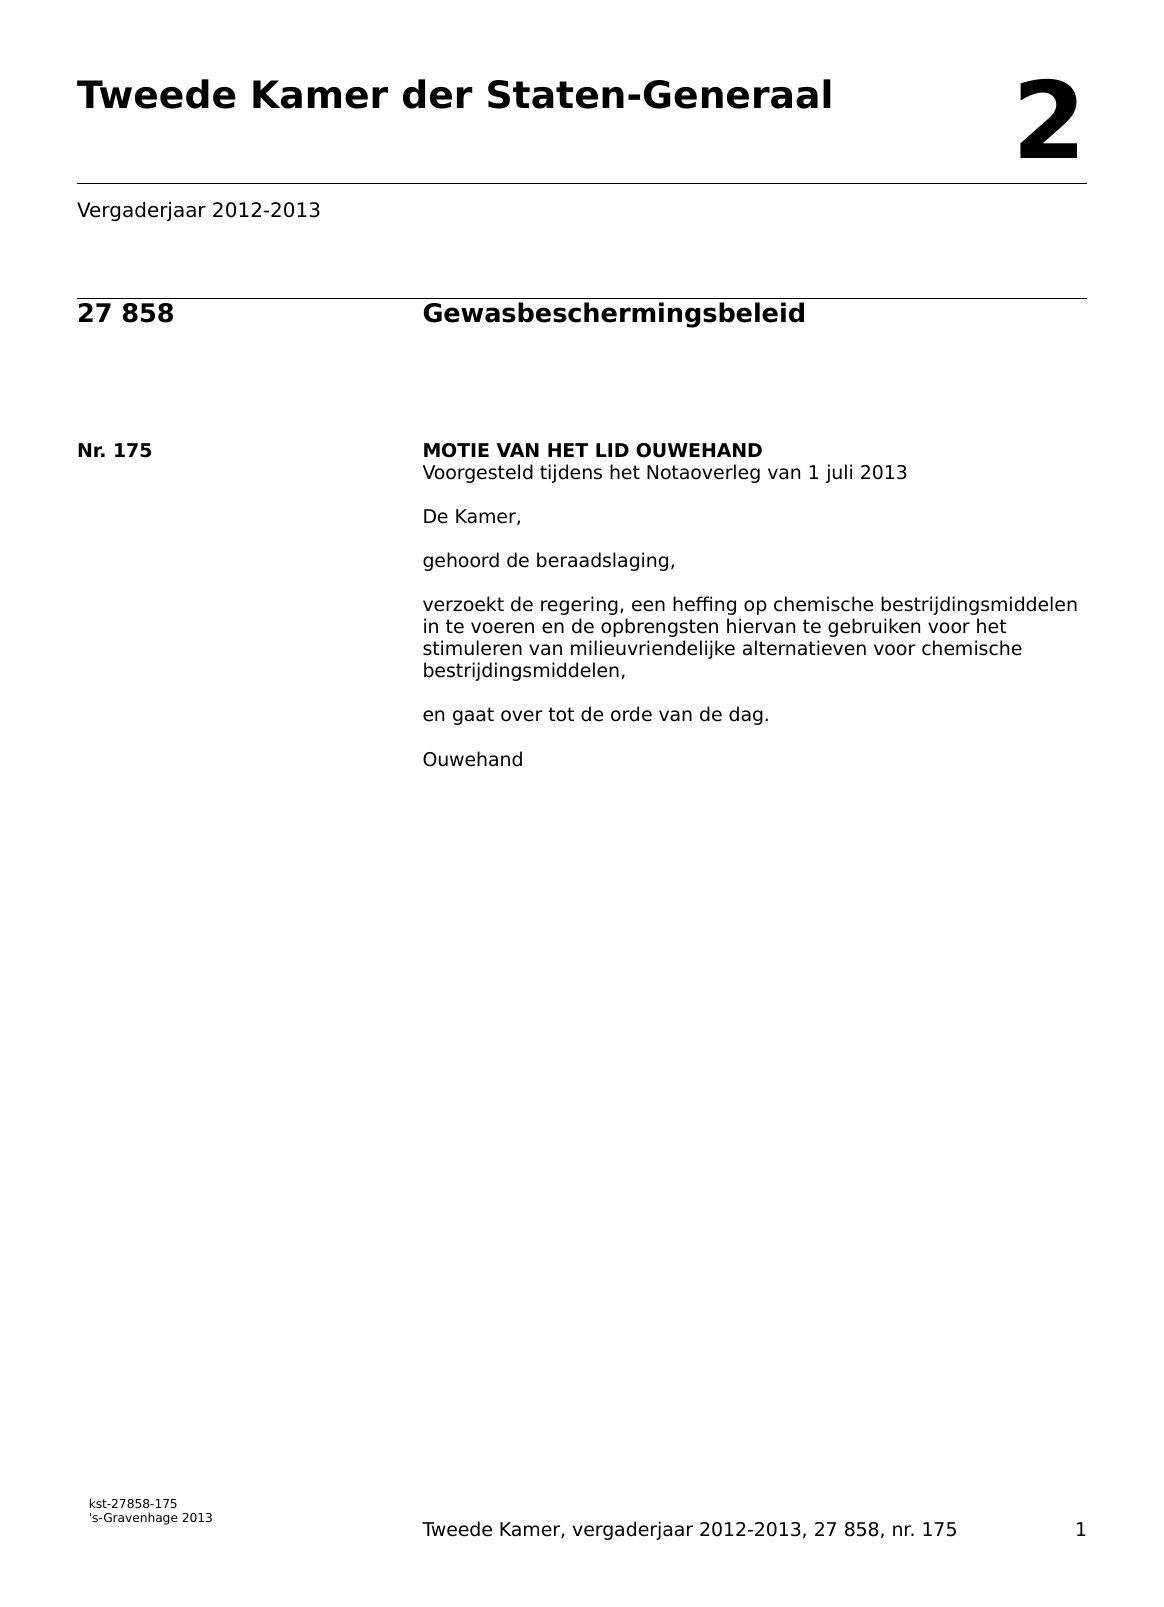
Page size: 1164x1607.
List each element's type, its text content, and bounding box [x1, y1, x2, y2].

text 's-Gravenhage 2013 [88, 1511, 323, 1525]
table_cell Vergaderjaar 2012-2013 [77, 184, 1087, 298]
text verzoekt de regering, een heffing op chemische bestrijdingsmiddelen in te voeren en de opbrengsten hiervan te gebruiken voor het stimuleren van milieuvriendelijke alternatieven voor chemische bestrijdingsmiddelen, [422, 594, 1087, 682]
text Voorgesteld tijdens het Notaoverleg van 1 juli 2013 [422, 462, 1087, 484]
table_header 2 [886, 59, 1087, 183]
text en gaat over tot de orde van de dag. [422, 704, 1087, 726]
text Ouwehand [422, 748, 1087, 770]
table_header Tweede Kamer der Staten-Generaal [77, 59, 886, 183]
subtitle 27 858 Gewasbeschermingsbeleid [77, 299, 1087, 329]
text De Kamer, [422, 506, 1087, 528]
text gehoord de beraadslaging, [422, 550, 1087, 572]
subtitle Nr. 175 MOTIE VAN HET LID OUWEHAND [77, 440, 1087, 462]
text kst-27858-175 [88, 1497, 323, 1511]
